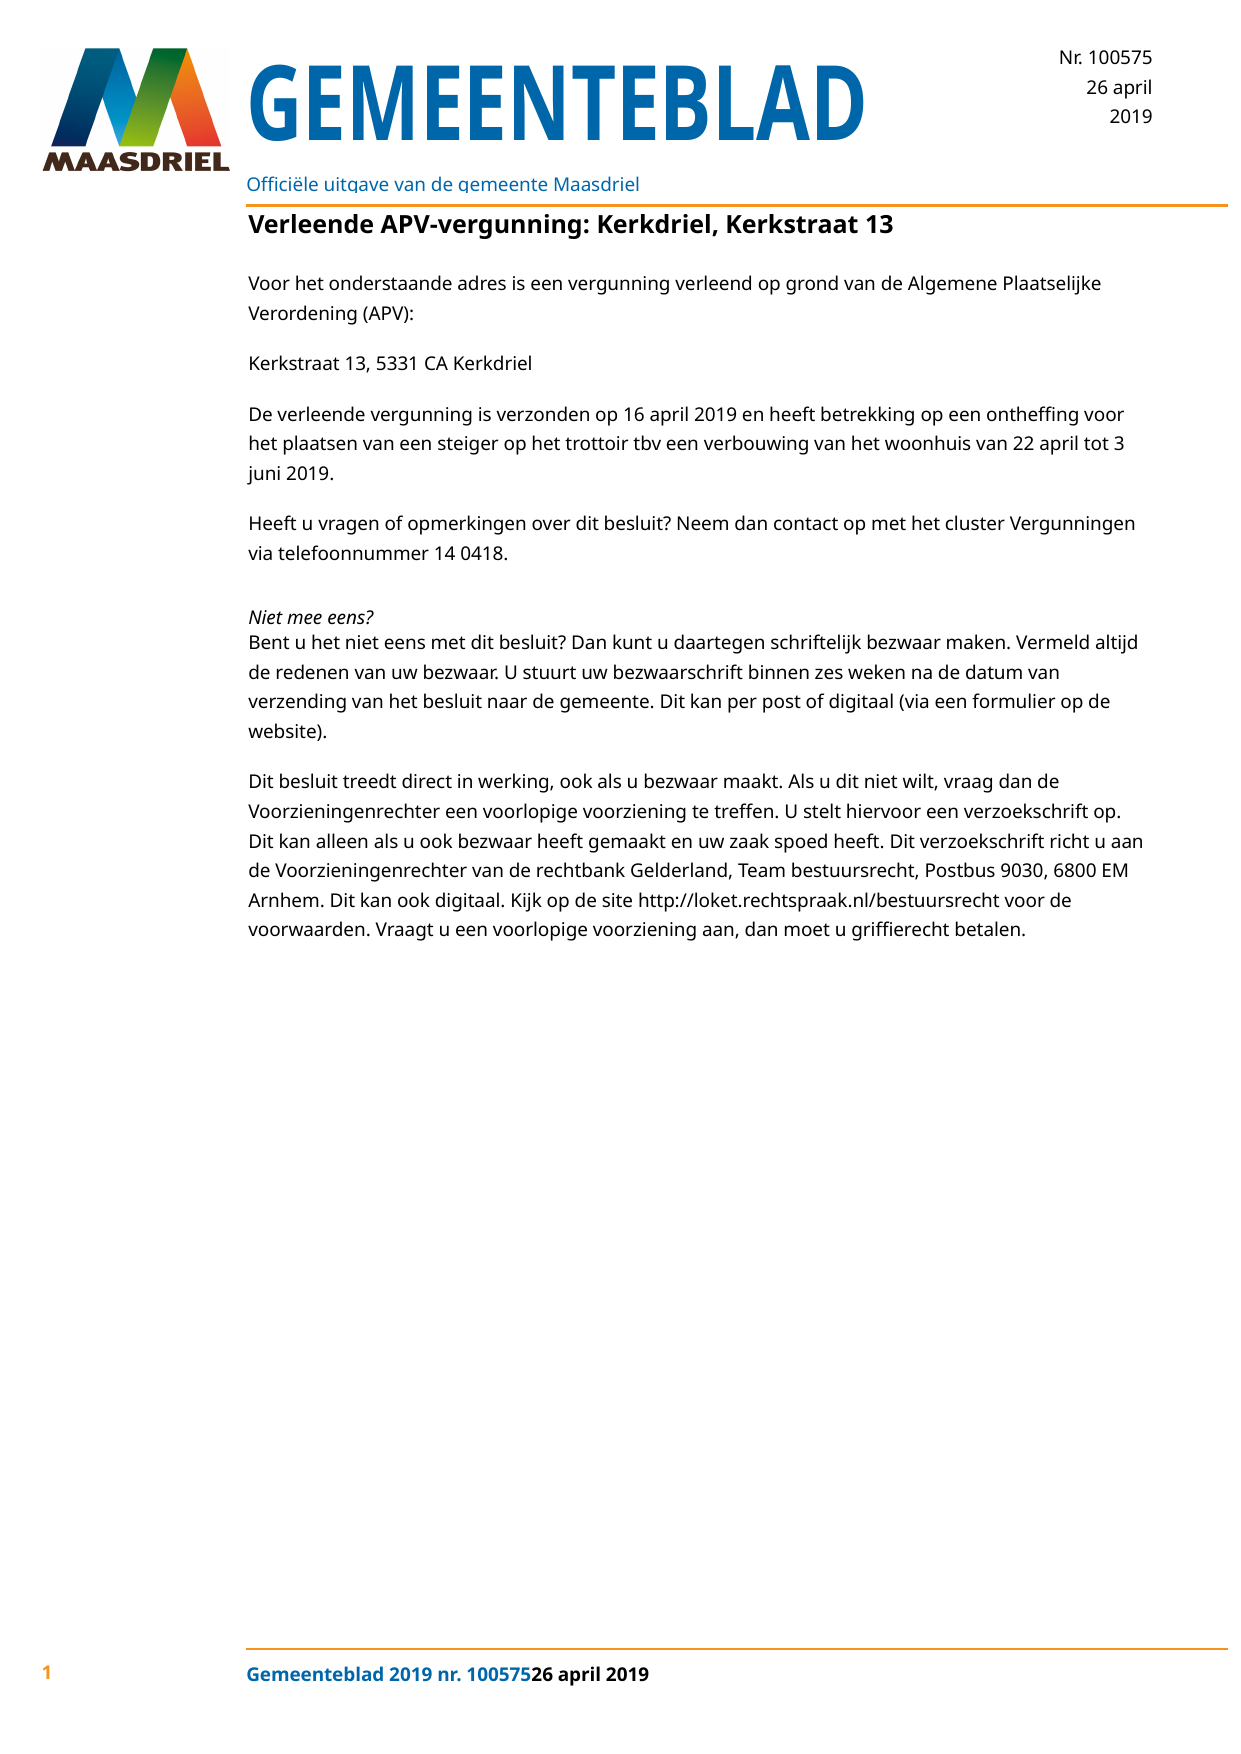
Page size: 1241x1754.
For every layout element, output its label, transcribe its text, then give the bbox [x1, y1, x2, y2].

text Bent u het niet eens met dit besluit? Dan kunt u daartegen schriftelijk bezwaar maken. Vermeld altijd de redenen van uw bezwaar. U stuurt uw bezwaarschrift binnen zes weken na de datum van verzending van het besluit naar de gemeente. Dit kan per post of digitaal (via een formulier op de website). [248, 629, 1152, 744]
text Heeft u vragen of opmerkingen over dit besluit? Neem dan contact op met het cluster Vergunningen via telefoonnummer 14 0418. [248, 510, 1152, 566]
text Dit besluit treedt direct in werking, ook als u bezwaar maakt. Als u dit niet wilt, vraag dan de Voorzieningenrechter een voorlopige voorziening te treffen. U stelt hiervoor een verzoekschrift op. Dit kan alleen als u ook bezwaar heeft gemaakt en uw zaak spoed heeft. Dit verzoekschrift richt u aan de Voorzieningenrechter van de rechtbank Gelderland, Team bestuursrecht, Postbus 9030, 6800 EM Arnhem. Dit kan ook digitaal. Kijk op de site http://loket.rechtspraak.nl/bestuursrecht voor de voorwaarden. Vraagt u een voorlopige voorziening aan, dan moet u griffierecht betalen. [248, 769, 1152, 942]
text Voor het onderstaande adres is een vergunning verleend op grond van de Algemene Plaatselijke Verordening (APV): [248, 270, 1152, 326]
picture [41, 47, 231, 172]
text Kerkstraat 13, 5331 CA Kerkdriel [248, 350, 1152, 376]
text Niet mee eens? [248, 604, 1152, 629]
text Verleende APV-vergunning: Kerkdriel, Kerkstraat 13 [248, 207, 1152, 241]
text De verleende vergunning is verzonden op 16 april 2019 en heeft betrekking op een ontheffing voor het plaatsen van een steiger op het trottoir tbv een verbouwing van het woonhuis van 22 april tot 3 juni 2019. [248, 401, 1152, 486]
